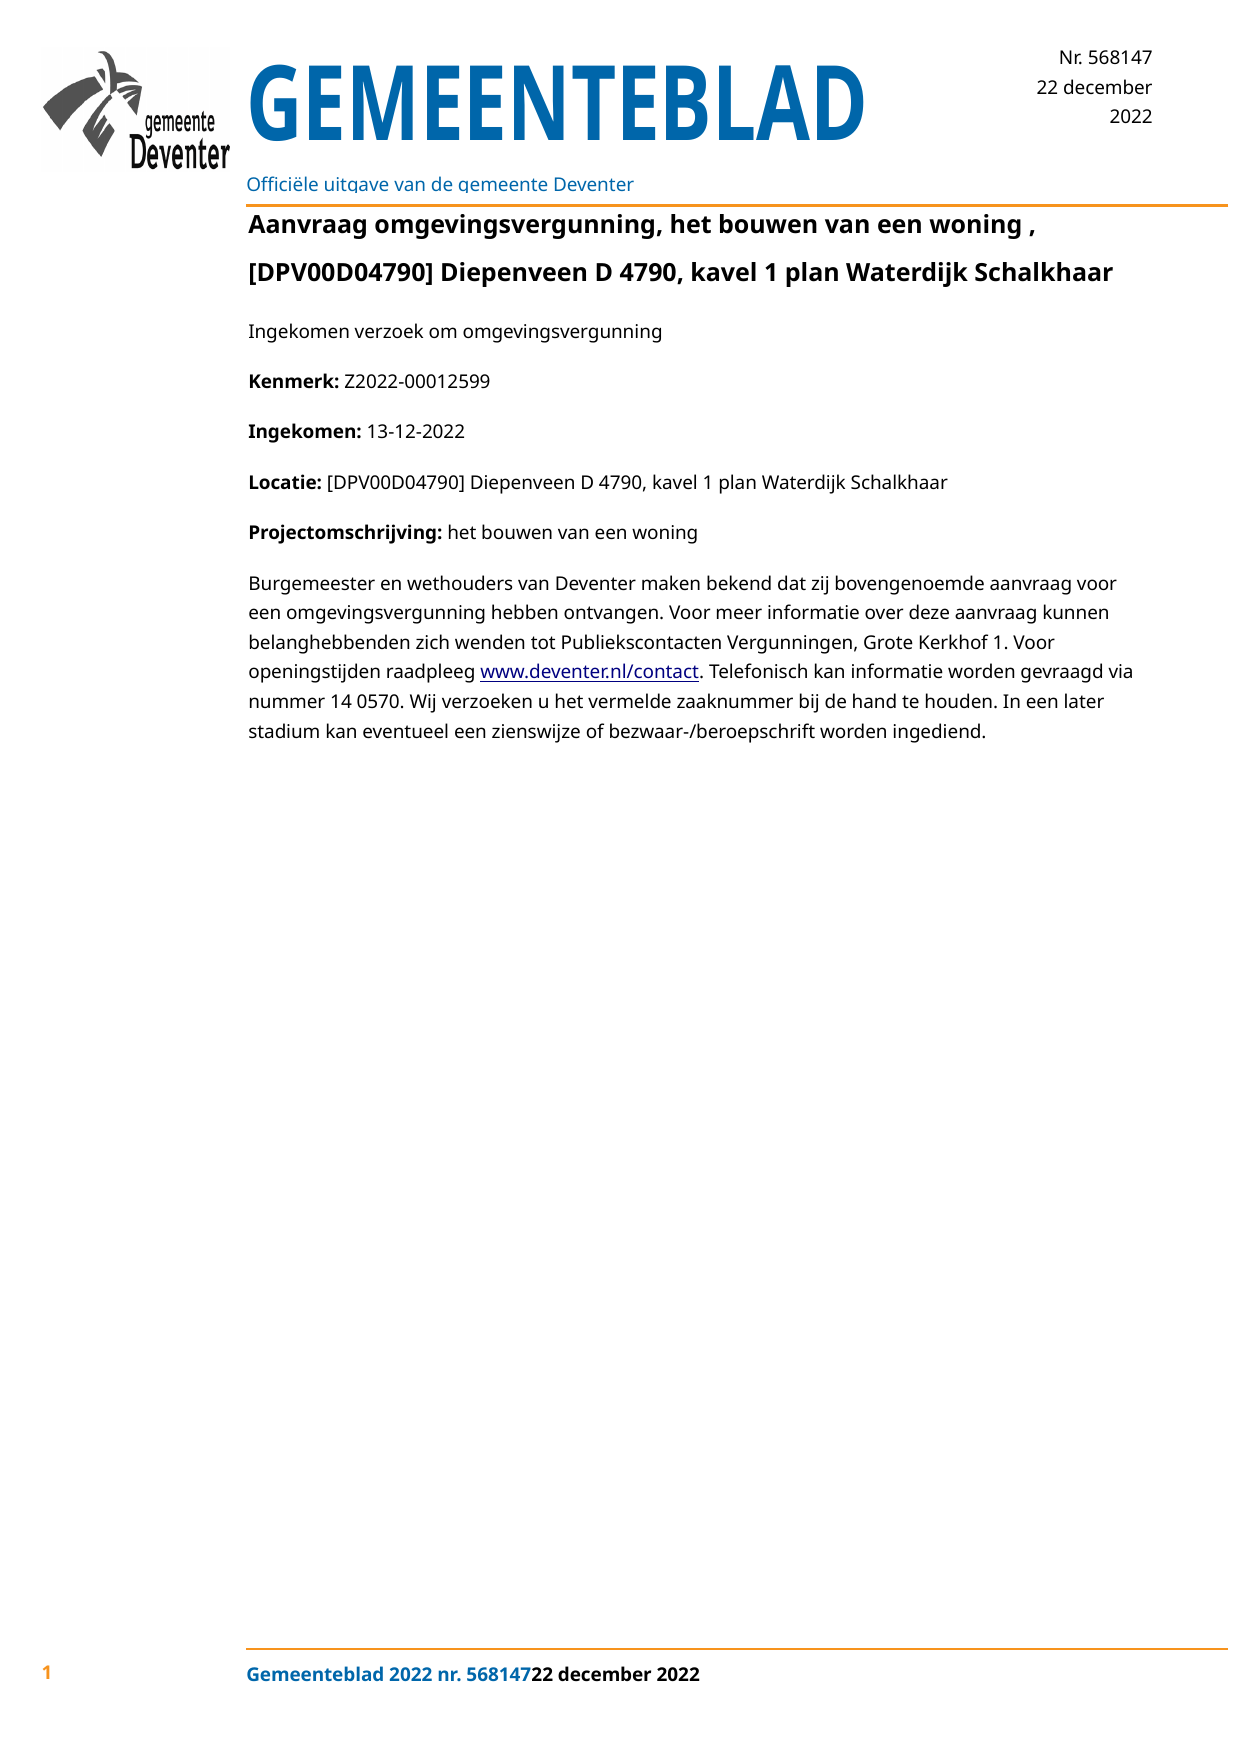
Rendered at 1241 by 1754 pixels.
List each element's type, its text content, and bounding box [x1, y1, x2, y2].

text Ingekomen verzoek om omgevingsvergunning [248, 318, 1152, 344]
picture [41, 47, 231, 172]
text Locatie: [DPV00D04790] Diepenveen D 4790, kavel 1 plan Waterdijk Schalkhaar [248, 469, 1152, 495]
text Ingekomen: 13-12-2022 [248, 419, 1152, 444]
text Aanvraag omgevingsvergunning, het bouwen van een woning , [DPV00D04790] Diepenveen D 4790, kavel 1 plan Waterdijk Schalkhaar [248, 207, 1152, 288]
text Projectomschrijving: het bouwen van een woning [248, 519, 1152, 545]
text Kenmerk: Z2022-00012599 [248, 368, 1152, 394]
text Burgemeester en wethouders van Deventer maken bekend dat zij bovengenoemde aanvraag voor een omgevingsvergunning hebben ontvangen. Voor meer informatie over deze aanvraag kunnen belanghebbenden zich wenden tot Publiekscontacten Vergunningen, Grote Kerkhof 1. Voor openingstijden raadpleeg www.deventer.nl/contact. Telefonisch kan informatie worden gevraagd via nummer 14 0570. Wij verzoeken u het vermelde zaaknummer bij de hand te houden. In een later stadium kan eventueel een zienswijze of bezwaar-/beroepschrift worden ingediend. [248, 570, 1152, 744]
